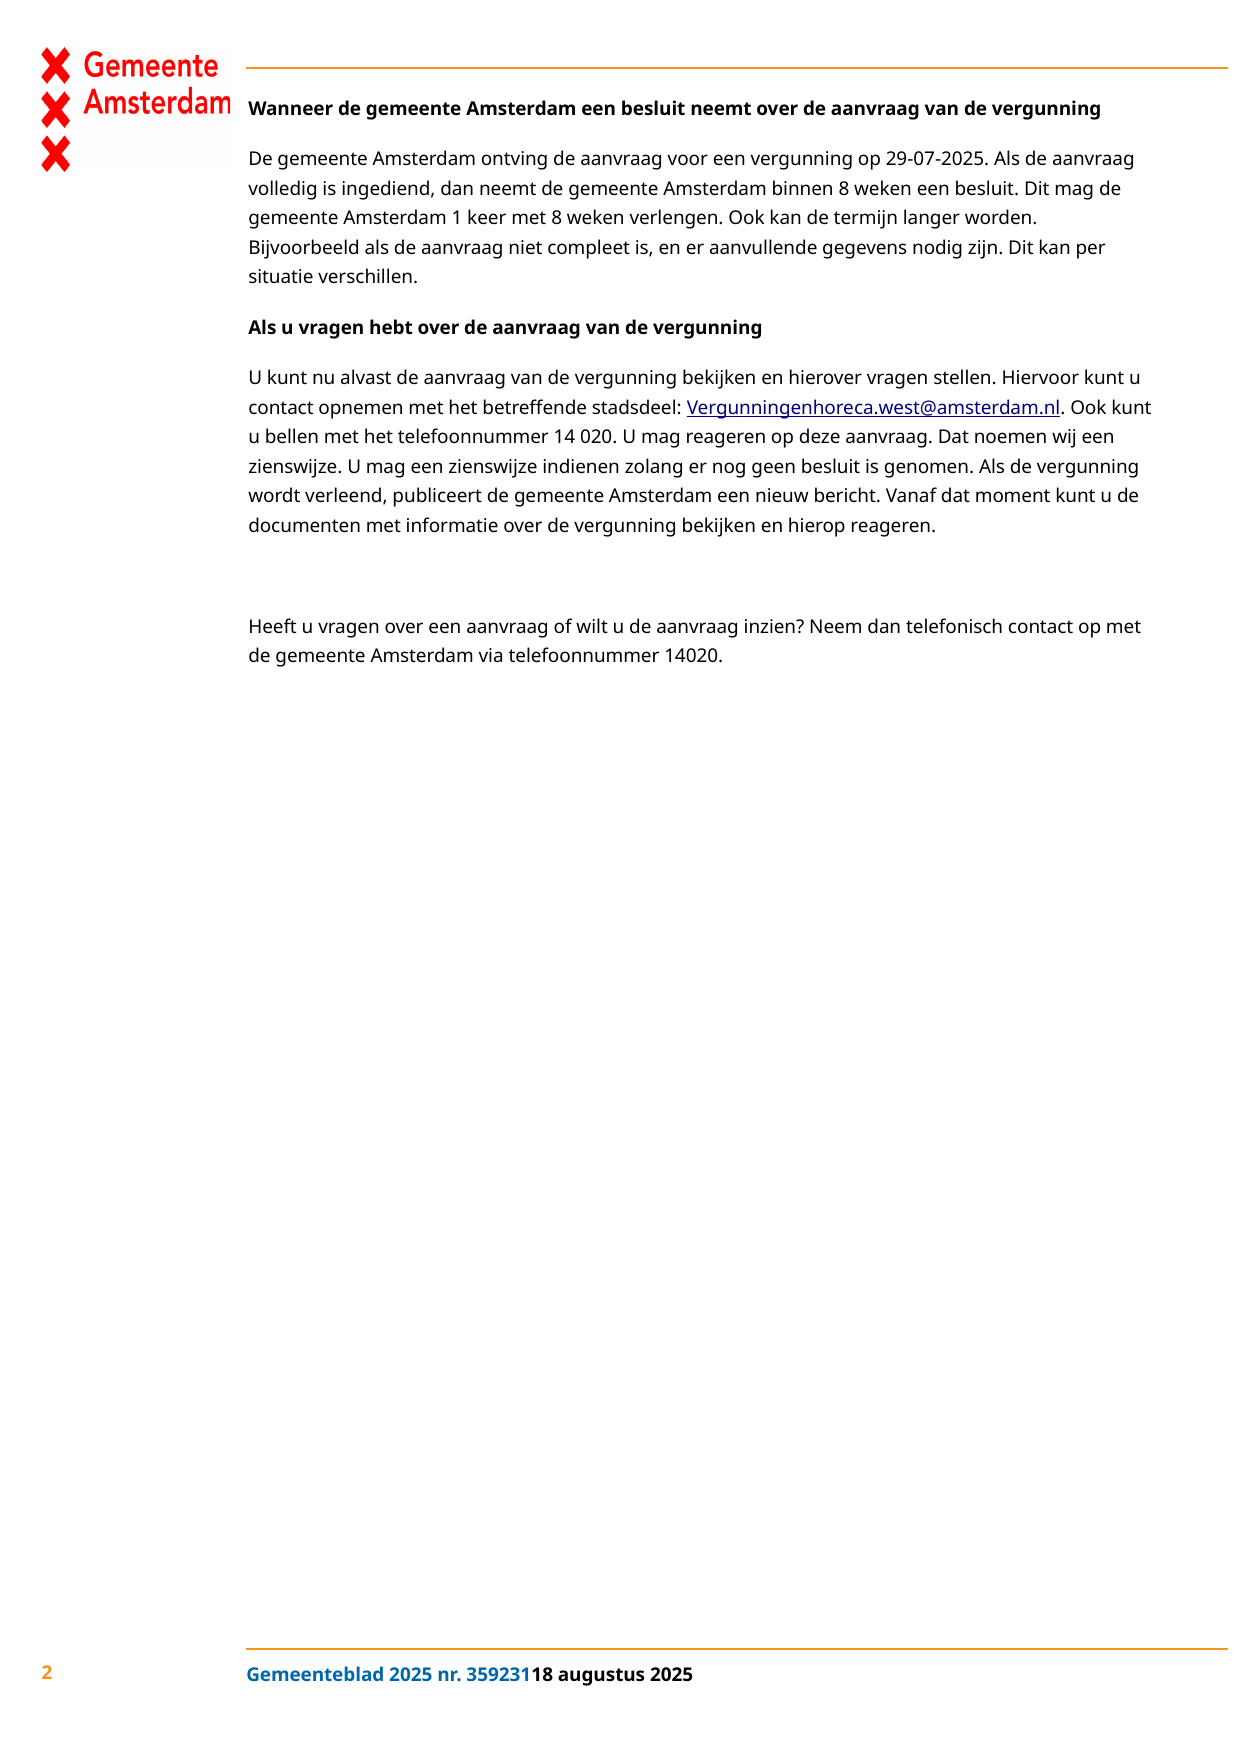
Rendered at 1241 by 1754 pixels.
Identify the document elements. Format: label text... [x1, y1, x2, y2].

text De gemeente Amsterdam ontving de aanvraag voor een vergunning op 29-07-2025. Als de aanvraag volledig is ingediend, dan neemt de gemeente Amsterdam binnen 8 weken een besluit. Dit mag de gemeente Amsterdam 1 keer met 8 weken verlengen. Ook kan de termijn langer worden. Bijvoorbeeld als de aanvraag niet compleet is, en er aanvullende gegevens nodig zijn. Dit kan per situatie verschillen. [248, 145, 1152, 289]
text Wanneer de gemeente Amsterdam een besluit neemt over de aanvraag van de vergunning [248, 95, 1152, 121]
text Als u vragen hebt over de aanvraag van de vergunning [248, 314, 1152, 340]
text Heeft u vragen over een aanvraag of wilt u de aanvraag inzien? Neem dan telefonisch contact op met de gemeente Amsterdam via telefoonnummer 14020. [248, 613, 1152, 668]
picture [41, 47, 231, 172]
text U kunt nu alvast de aanvraag van de vergunning bekijken en hierover vragen stellen. Hiervoor kunt u contact opnemen met het betreffende stadsdeel: Vergunningenhoreca.west@amsterdam.nl. Ook kunt u bellen met het telefoonnummer 14 020. U mag reageren op deze aanvraag. Dat noemen wij een zienswijze. U mag een zienswijze indienen zolang er nog geen besluit is genomen. Als de vergunning wordt verleend, publiceert de gemeente Amsterdam een nieuw bericht. Vanaf dat moment kunt u de documenten met informatie over de vergunning bekijken en hierop reageren. [248, 364, 1152, 538]
